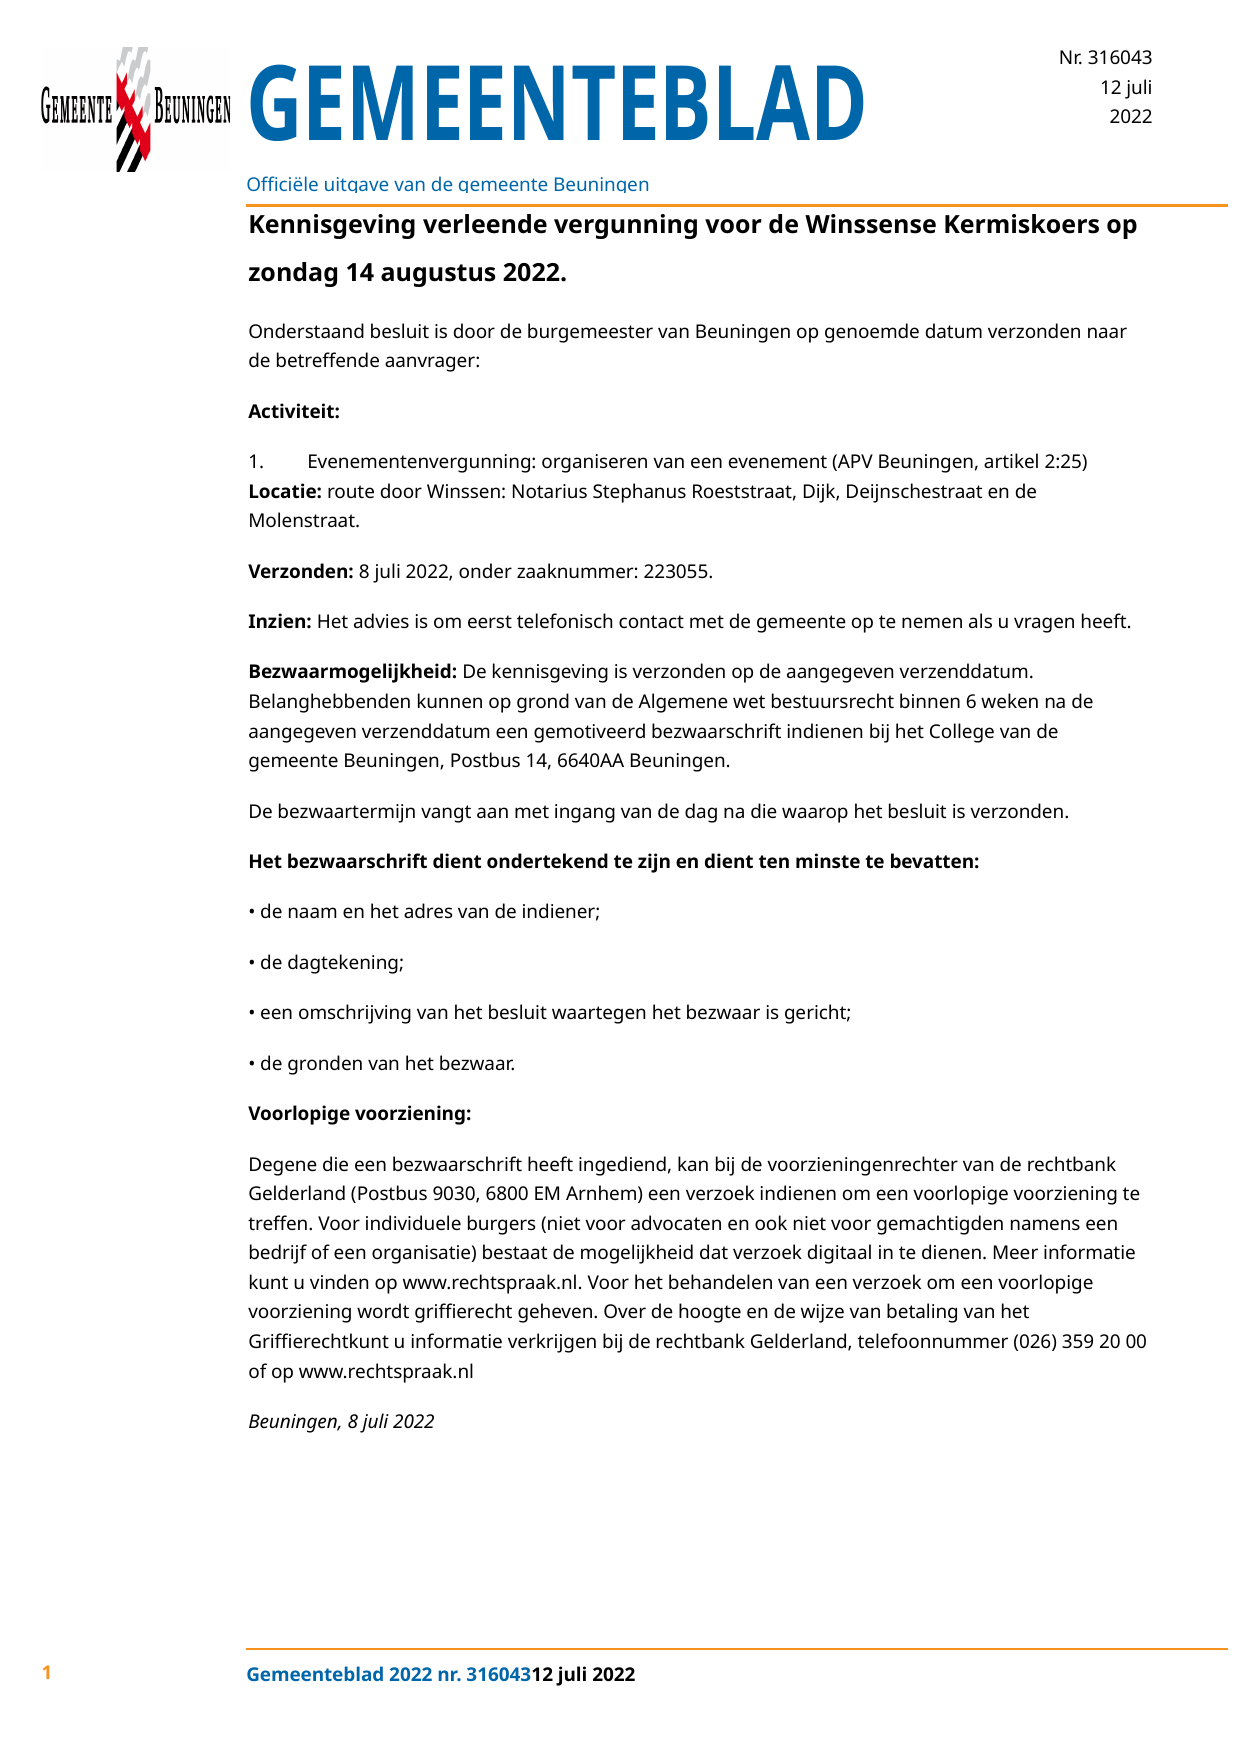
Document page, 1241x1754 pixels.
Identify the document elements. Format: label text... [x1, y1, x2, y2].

text Inzien: Het advies is om eerst telefonisch contact met de gemeente op te nemen als u vragen heeft. [248, 608, 1152, 634]
text Degene die een bezwaarschrift heeft ingediend, kan bij de voorzieningenrechter van de rechtbank Gelderland (Postbus 9030, 6800 EM Arnhem) een verzoek indienen om een voorlopige voorziening te treffen. Voor individuele burgers (niet voor advocaten en ook niet voor gemachtigden namens een bedrijf of een organisatie) bestaat de mogelijkheid dat verzoek digitaal in te dienen. Meer informatie kunt u vinden op www.rechtspraak.nl. Voor het behandelen van een verzoek om een voorlopige voorziening wordt griffierecht geheven. Over de hoogte en de wijze van betaling van het Griffierechtkunt u informatie verkrijgen bij de rechtbank Gelderland, telefoonnummer (026) 359 20 00 of op www.rechtspraak.nl [248, 1151, 1152, 1384]
text • de naam en het adres van de indiener; [248, 899, 1152, 924]
text • een omschrijving van het besluit waartegen het bezwaar is gericht; [248, 999, 1152, 1025]
text Activiteit: [248, 398, 1152, 424]
text Locatie: route door Winssen: Notarius Stephanus Roeststraat, Dijk, Deijnschestraat en de Molenstraat. [248, 478, 1152, 533]
text Kennisgeving verleende vergunning voor de Winssense Kermiskoers op zondag 14 augustus 2022. [248, 207, 1152, 288]
text • de gronden van het bezwaar. [248, 1050, 1152, 1076]
text Het bezwaarschrift dient ondertekend te zijn en dient ten minste te bevatten: [248, 848, 1152, 874]
text De bezwaartermijn vangt aan met ingang van de dag na die waarop het besluit is verzonden. [248, 798, 1152, 824]
text Onderstaand besluit is door de burgemeester van Beuningen op genoemde datum verzonden naar de betreffende aanvrager: [248, 318, 1152, 373]
list Evenementenvergunning: organiseren van een evenement (APV Beuningen, artikel 2:25) [248, 448, 1152, 474]
text Bezwaarmogelijkheid: De kennisgeving is verzonden op de aangegeven verzenddatum. Belanghebbenden kunnen op grond van de Algemene wet bestuursrecht binnen 6 weken na de aangegeven verzenddatum een gemotiveerd bezwaarschrift indienen bij het College van de gemeente Beuningen, Postbus 14, 6640AA Beuningen. [248, 659, 1152, 773]
picture [41, 47, 231, 172]
text • de dagtekening; [248, 949, 1152, 975]
text Beuningen, 8 juli 2022 [248, 1408, 1152, 1434]
text Verzonden: 8 juli 2022, onder zaaknummer: 223055. [248, 558, 1152, 584]
text Voorlopige voorziening: [248, 1100, 1152, 1126]
